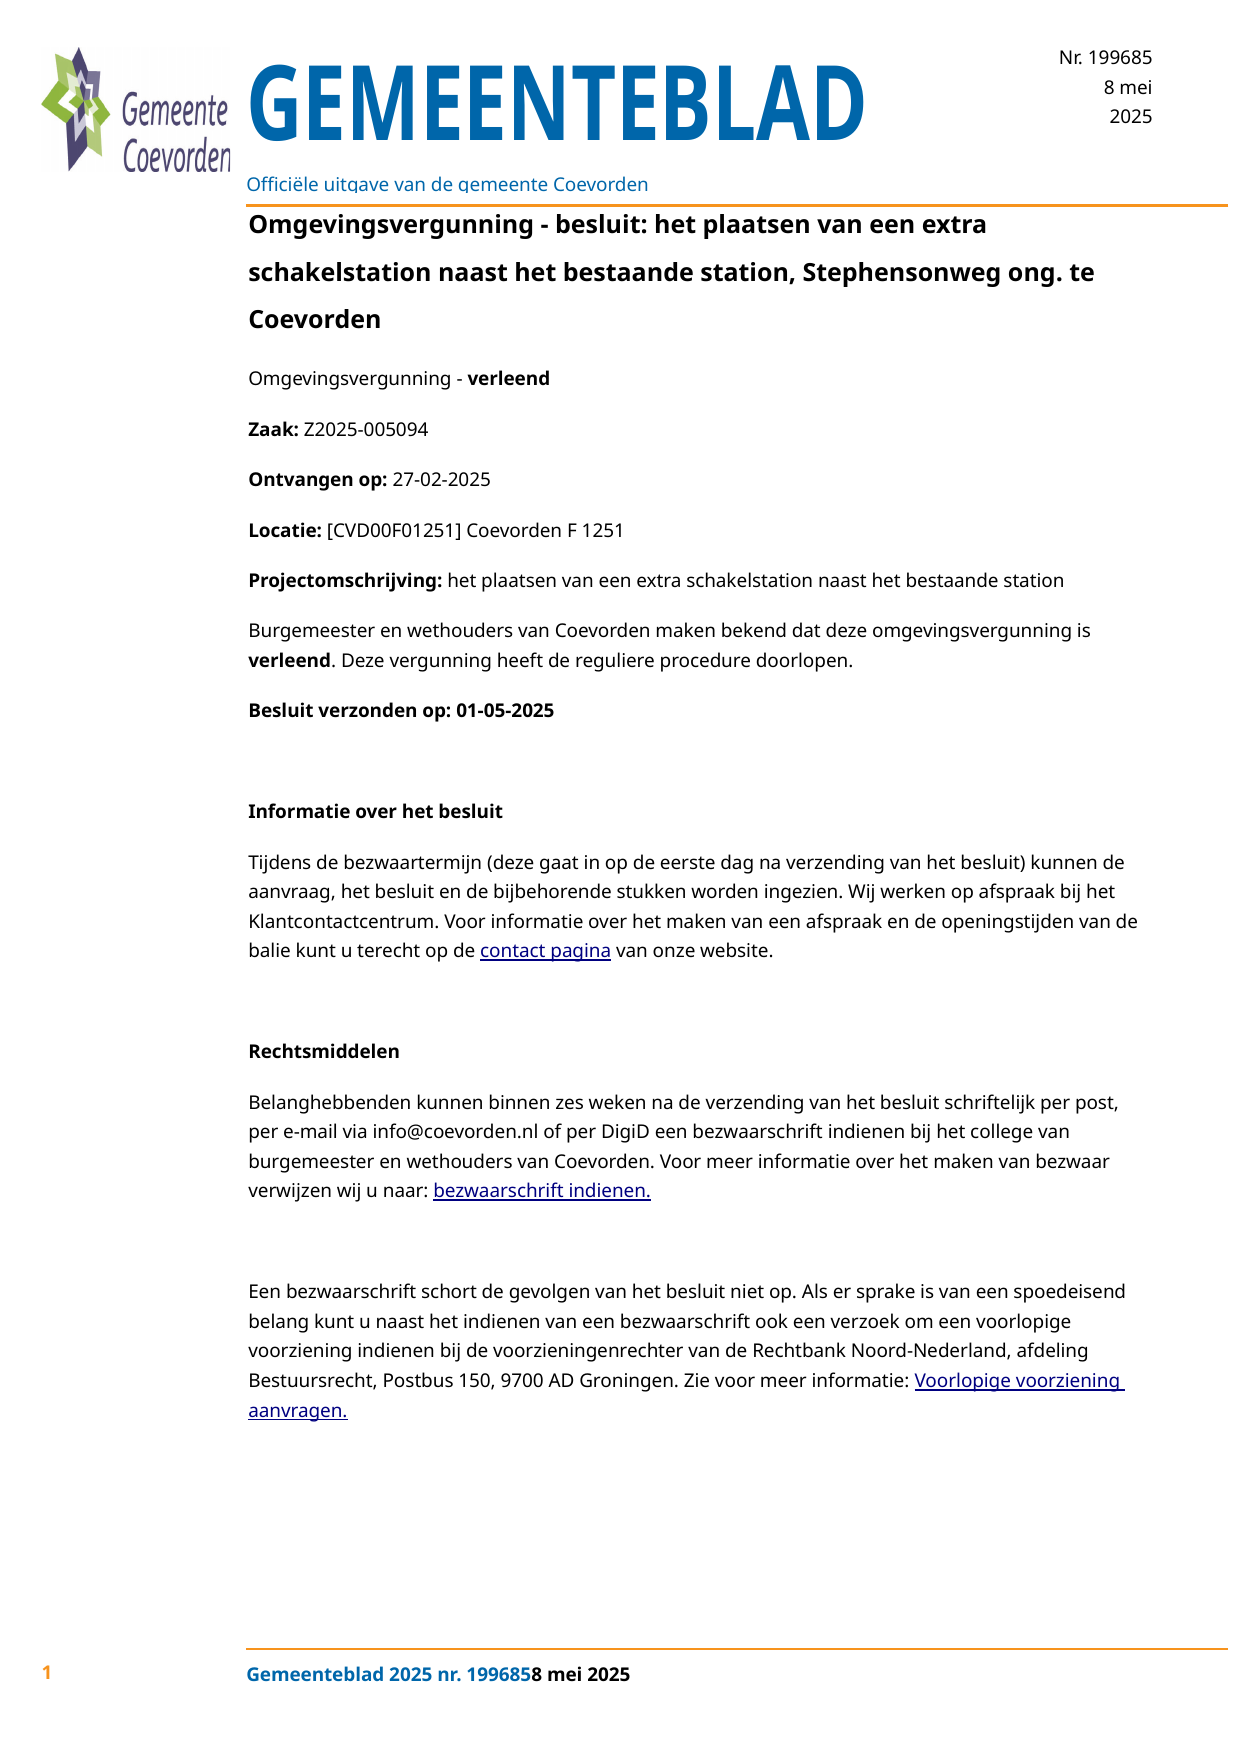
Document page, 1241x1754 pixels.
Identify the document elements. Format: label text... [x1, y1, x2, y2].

text Zaak: Z2025-005094 [248, 416, 1152, 442]
text Burgemeester en wethouders van Coevorden maken bekend dat deze omgevingsvergunning is verleend. Deze vergunning heeft de reguliere procedure doorlopen. [248, 618, 1152, 673]
text Belanghebbenden kunnen binnen zes weken na de verzending van het besluit schriftelijk per post, per e-mail via info@coevorden.nl of per DigiD een bezwaarschrift indienen bij het college van burgemeester en wethouders van Coevorden. Voor meer informatie over het maken van bezwaar verwijzen wij u naar: bezwaarschrift indienen. [248, 1089, 1152, 1203]
text Een bezwaarschrift schort de gevolgen van het besluit niet op. Als er sprake is van een spoedeisend belang kunt u naast het indienen van een bezwaarschrift ook een verzoek om een voorlopige voorziening indienen bij de voorzieningenrechter van de Rechtbank Noord-Nederland, afdeling Bestuursrecht, Postbus 150, 9700 AD Groningen. Zie voor meer informatie: Voorlopige voorziening aanvragen. [248, 1278, 1152, 1422]
text Locatie: [CVD00F01251] Coevorden F 1251 [248, 517, 1152, 542]
text Ontvangen op: 27-02-2025 [248, 466, 1152, 492]
text Informatie over het besluit [248, 798, 1152, 824]
text Besluit verzonden op: 01-05-2025 [248, 698, 1152, 723]
text Rechtsmiddelen [248, 1038, 1152, 1064]
text Omgevingsvergunning - verleend [248, 366, 1152, 391]
text Omgevingsvergunning - besluit: het plaatsen van een extra schakelstation naast het bestaande station, Stephensonweg ong. te Coevorden [248, 207, 1152, 336]
picture [41, 47, 231, 172]
text Projectomschrijving: het plaatsen van een extra schakelstation naast het bestaande station [248, 567, 1152, 593]
text Tijdens de bezwaartermijn (deze gaat in op de eerste dag na verzending van het besluit) kunnen de aanvraag, het besluit en de bijbehorende stukken worden ingezien. Wij werken op afspraak bij het Klantcontactcentrum. Voor informatie over het maken van een afspraak en de openingstijden van de balie kunt u terecht op de contact pagina van onze website. [248, 849, 1152, 963]
